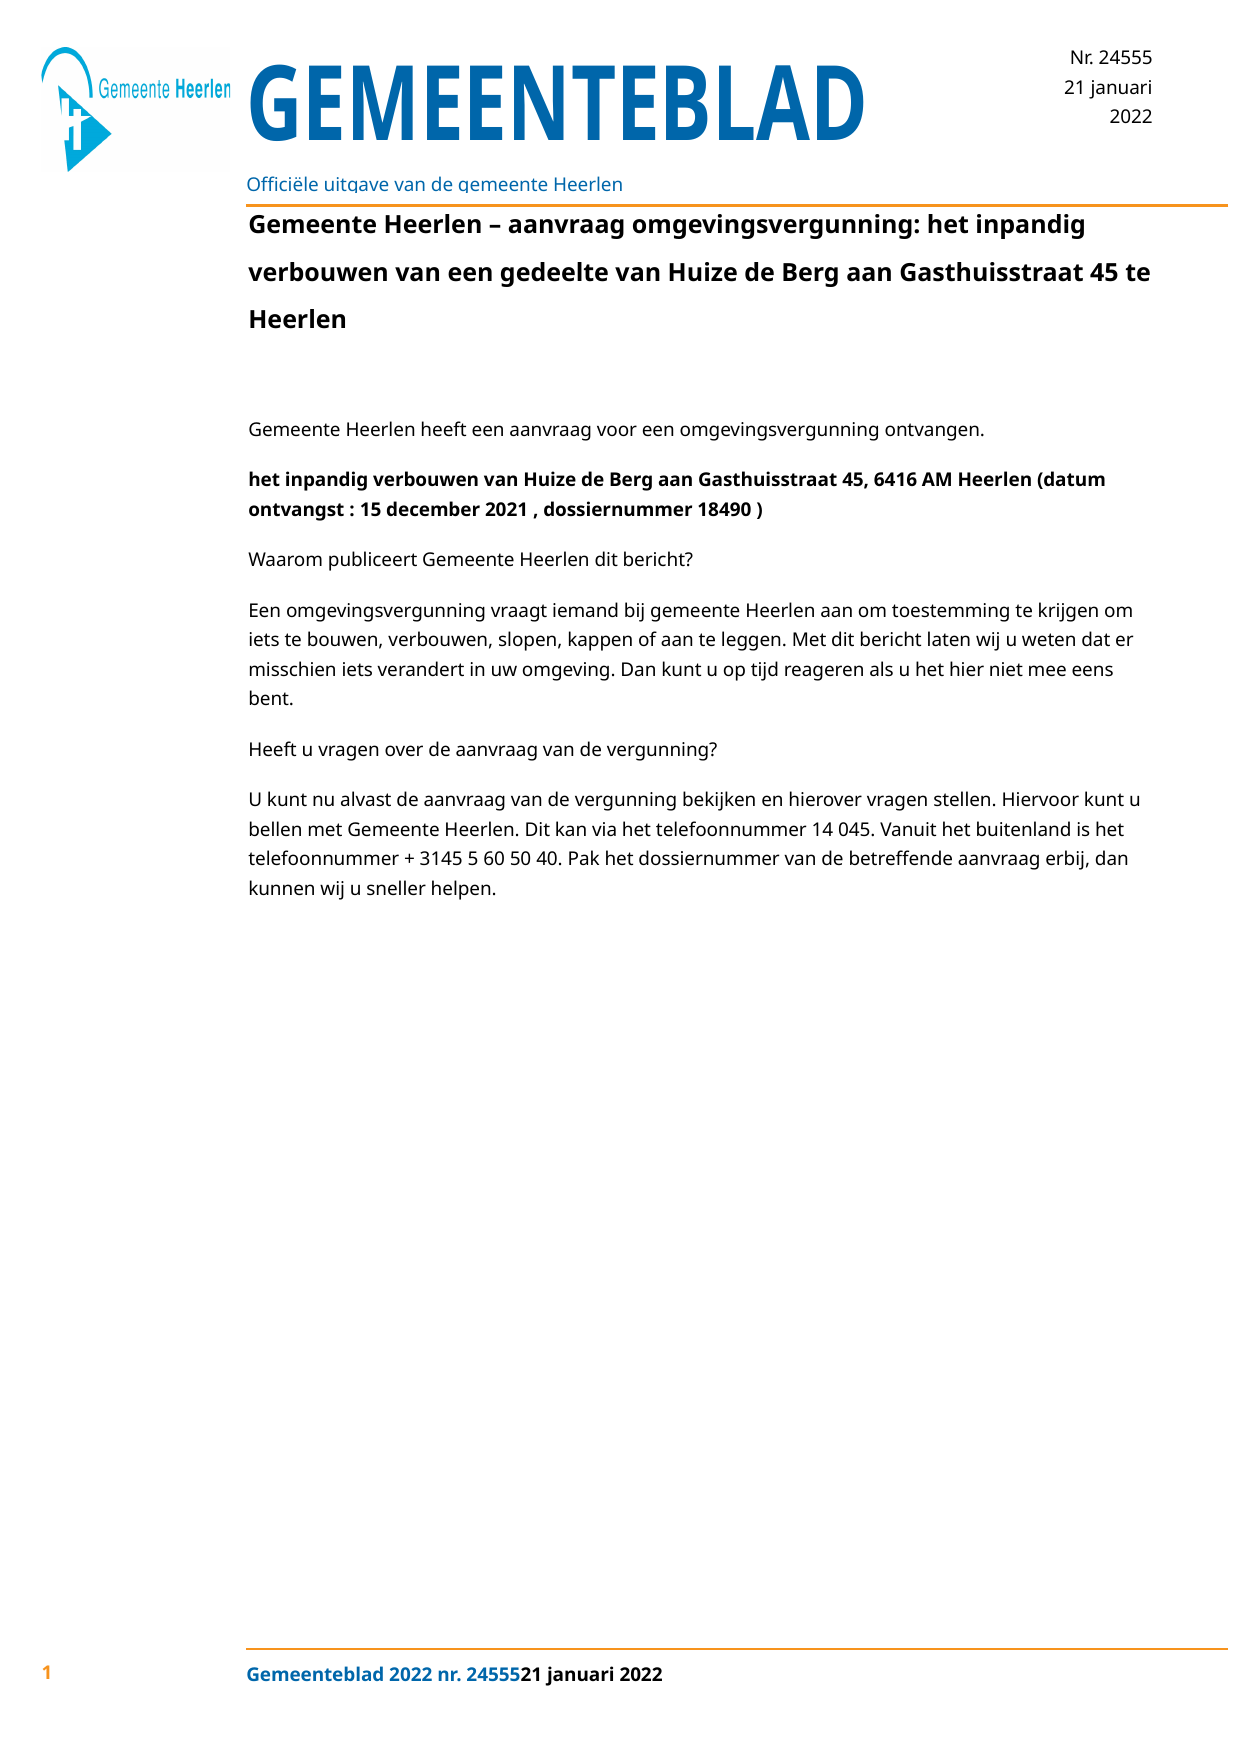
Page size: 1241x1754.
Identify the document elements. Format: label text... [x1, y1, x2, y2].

text het inpandig verbouwen van Huize de Berg aan Gasthuisstraat 45, 6416 AM Heerlen (datum ontvangst : 15 december 2021 , dossiernummer 18490 ) [248, 466, 1152, 522]
text Gemeente Heerlen – aanvraag omgevingsvergunning: het inpandig verbouwen van een gedeelte van Huize de Berg aan Gasthuisstraat 45 te Heerlen [248, 207, 1152, 336]
picture [41, 47, 59, 70]
text Waarom publiceert Gemeente Heerlen dit bericht? [248, 546, 1152, 572]
text Een omgevingsvergunning vraagt iemand bij gemeente Heerlen aan om toestemming te krijgen om iets te bouwen, verbouwen, slopen, kappen of aan te leggen. Met dit bericht laten wij u weten dat er misschien iets verandert in uw omgeving. Dan kunt u op tijd reageren als u het hier niet mee eens bent. [248, 597, 1152, 711]
text Heeft u vragen over de aanvraag van de vergunning? [248, 736, 1152, 762]
picture [41, 47, 231, 172]
text U kunt nu alvast de aanvraag van de vergunning bekijken en hierover vragen stellen. Hiervoor kunt u bellen met Gemeente Heerlen. Dit kan via het telefoonnummer 14 045. Vanuit het buitenland is het telefoonnummer + 3145 5 60 50 40. Pak het dossiernummer van de betreffende aanvraag erbij, dan kunnen wij u sneller helpen. [248, 786, 1152, 901]
text Gemeente Heerlen heeft een aanvraag voor een omgevingsvergunning ontvangen. [248, 416, 1152, 442]
